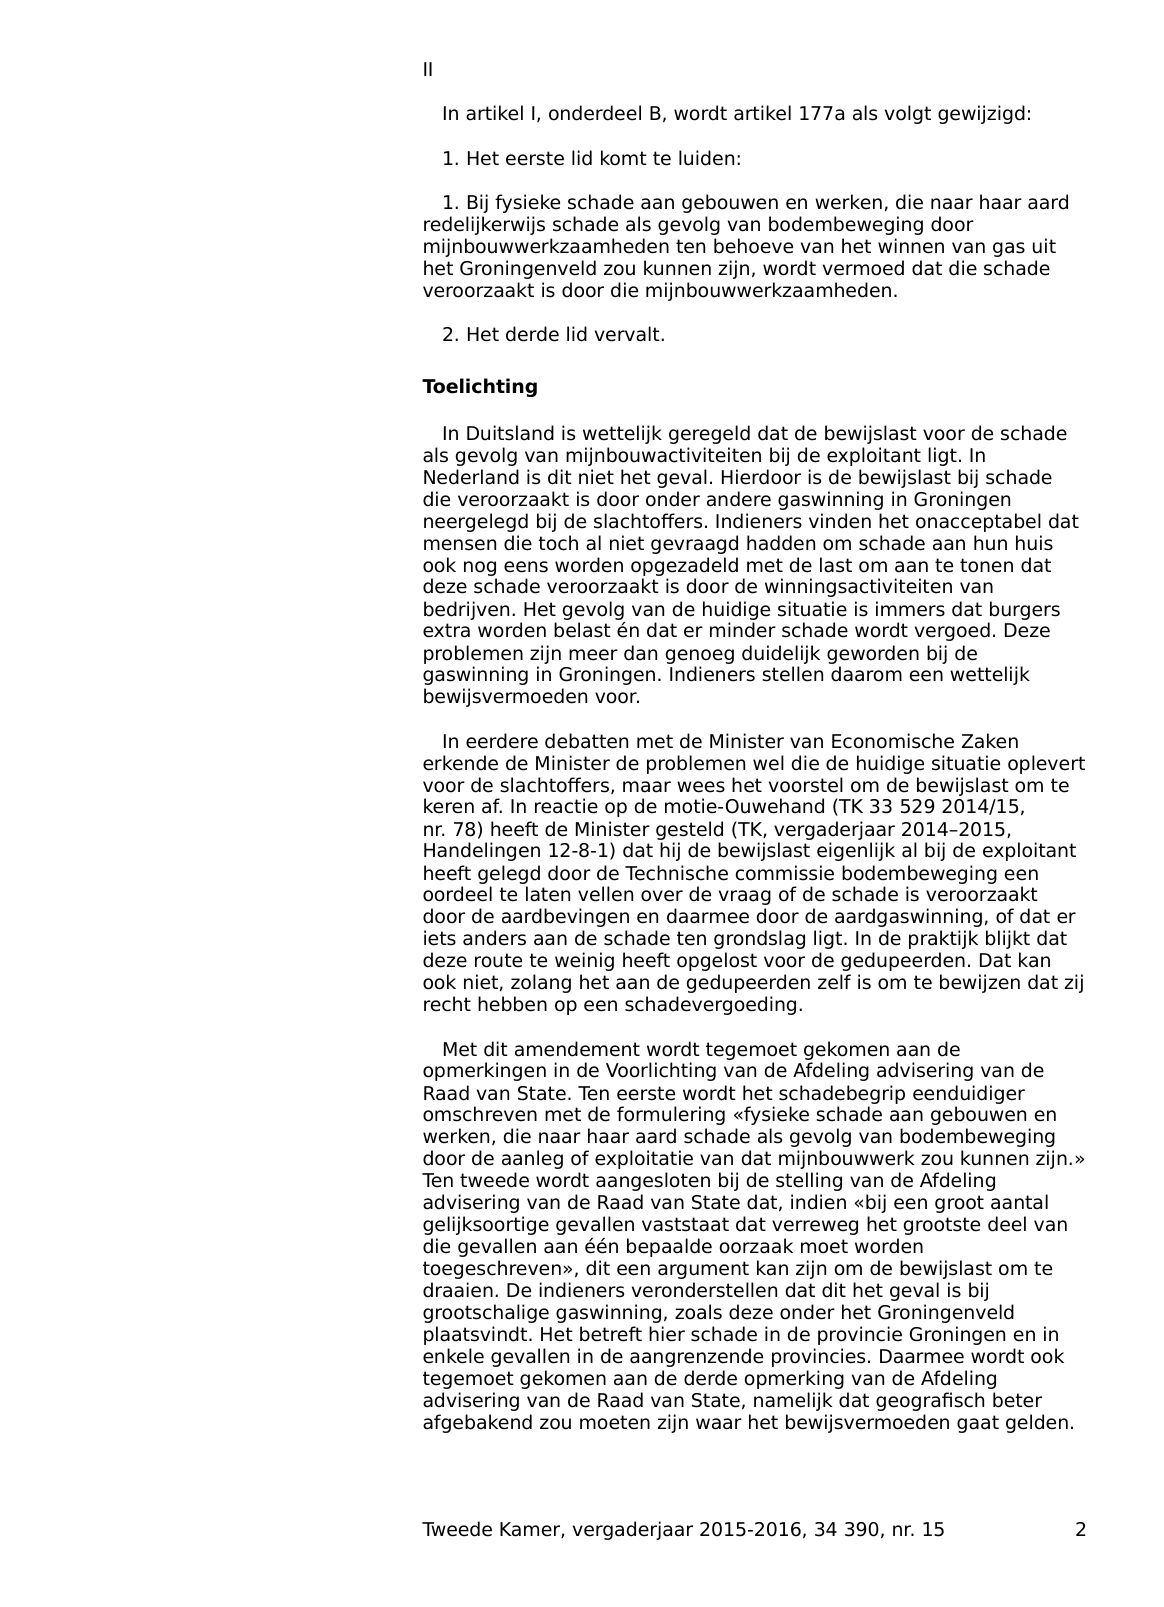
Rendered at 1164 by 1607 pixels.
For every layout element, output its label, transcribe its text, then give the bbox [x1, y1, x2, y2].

subtitle II [422, 59, 1087, 81]
text In eerdere debatten met de Minister van Economische Zaken erkende de Minister de problemen wel die de huidige situatie oplevert voor de slachtoffers, maar wees het voorstel om de bewijslast om te keren af. In reactie op de motie-Ouwehand (TK 33 529 2014/15, nr. 78) heeft de Minister gesteld (TK, vergaderjaar 2014–2015, Handelingen 12-8-1) dat hij de bewijslast eigenlijk al bij de exploitant heeft gelegd door de Technische commissie bodembeweging een oordeel te laten vellen over de vraag of de schade is veroorzaakt door de aardbevingen en daarmee door de aardgaswinning, of dat er iets anders aan de schade ten grondslag ligt. In de praktijk blijkt dat deze route te weinig heeft opgelost voor de gedupeerden. Dat kan ook niet, zolang het aan de gedupeerden zelf is om te bewijzen dat zij recht hebben op een schadevergoeding. [422, 731, 1087, 1016]
text In artikel I, onderdeel B, wordt artikel 177a als volgt gewijzigd: [422, 103, 1087, 125]
text In Duitsland is wettelijk geregeld dat de bewijslast voor de schade als gevolg van mijnbouwactiviteiten bij de exploitant ligt. In Nederland is dit niet het geval. Hierdoor is de bewijslast bij schade die veroorzaakt is door onder andere gaswinning in Groningen neergelegd bij de slachtoffers. Indieners vinden het onacceptabel dat mensen die toch al niet gevraagd hadden om schade aan hun huis ook nog eens worden opgezadeld met de last om aan te tonen dat deze schade veroorzaakt is door de winningsactiviteiten van bedrijven. Het gevolg van de huidige situatie is immers dat burgers extra worden belast én dat er minder schade wordt vergoed. Deze problemen zijn meer dan genoeg duidelijk geworden bij de gaswinning in Groningen. Indieners stellen daarom een wettelijk bewijsvermoeden voor. [422, 423, 1087, 708]
subtitle Toelichting [422, 376, 1087, 398]
text Met dit amendement wordt tegemoet gekomen aan de opmerkingen in de Voorlichting van de Afdeling advisering van de Raad van State. Ten eerste wordt het schadebegrip eenduidiger omschreven met de formulering «fysieke schade aan gebouwen en werken, die naar haar aard schade als gevolg van bodembeweging door de aanleg of exploitatie van dat mijnbouwwerk zou kunnen zijn.» Ten tweede wordt aangesloten bij de stelling van de Afdeling advisering van de Raad van State dat, indien «bij een groot aantal gelijksoortige gevallen vaststaat dat verreweg het grootste deel van die gevallen aan één bepaalde oorzaak moet worden toegeschreven», dit een argument kan zijn om de bewijslast om te draaien. De indieners veronderstellen dat dit het geval is bij grootschalige gaswinning, zoals deze onder het Groningenveld plaatsvindt. Het betreft hier schade in de provincie Groningen en in enkele gevallen in de aangrenzende provincies. Daarmee wordt ook tegemoet gekomen aan de derde opmerking van de Afdeling advisering van de Raad van State, namelijk dat geografisch beter afgebakend zou moeten zijn waar het bewijsvermoeden gaat gelden. [422, 1038, 1087, 1434]
text 1. Bij fysieke schade aan gebouwen en werken, die naar haar aard redelijkerwijs schade als gevolg van bodembeweging door mijnbouwwerkzaamheden ten behoeve van het winnen van gas uit het Groningenveld zou kunnen zijn, wordt vermoed dat die schade veroorzaakt is door die mijnbouwwerkzaamheden. [422, 192, 1087, 301]
text 2. Het derde lid vervalt. [422, 324, 1087, 346]
text 1. Het eerste lid komt te luiden: [422, 147, 1087, 169]
